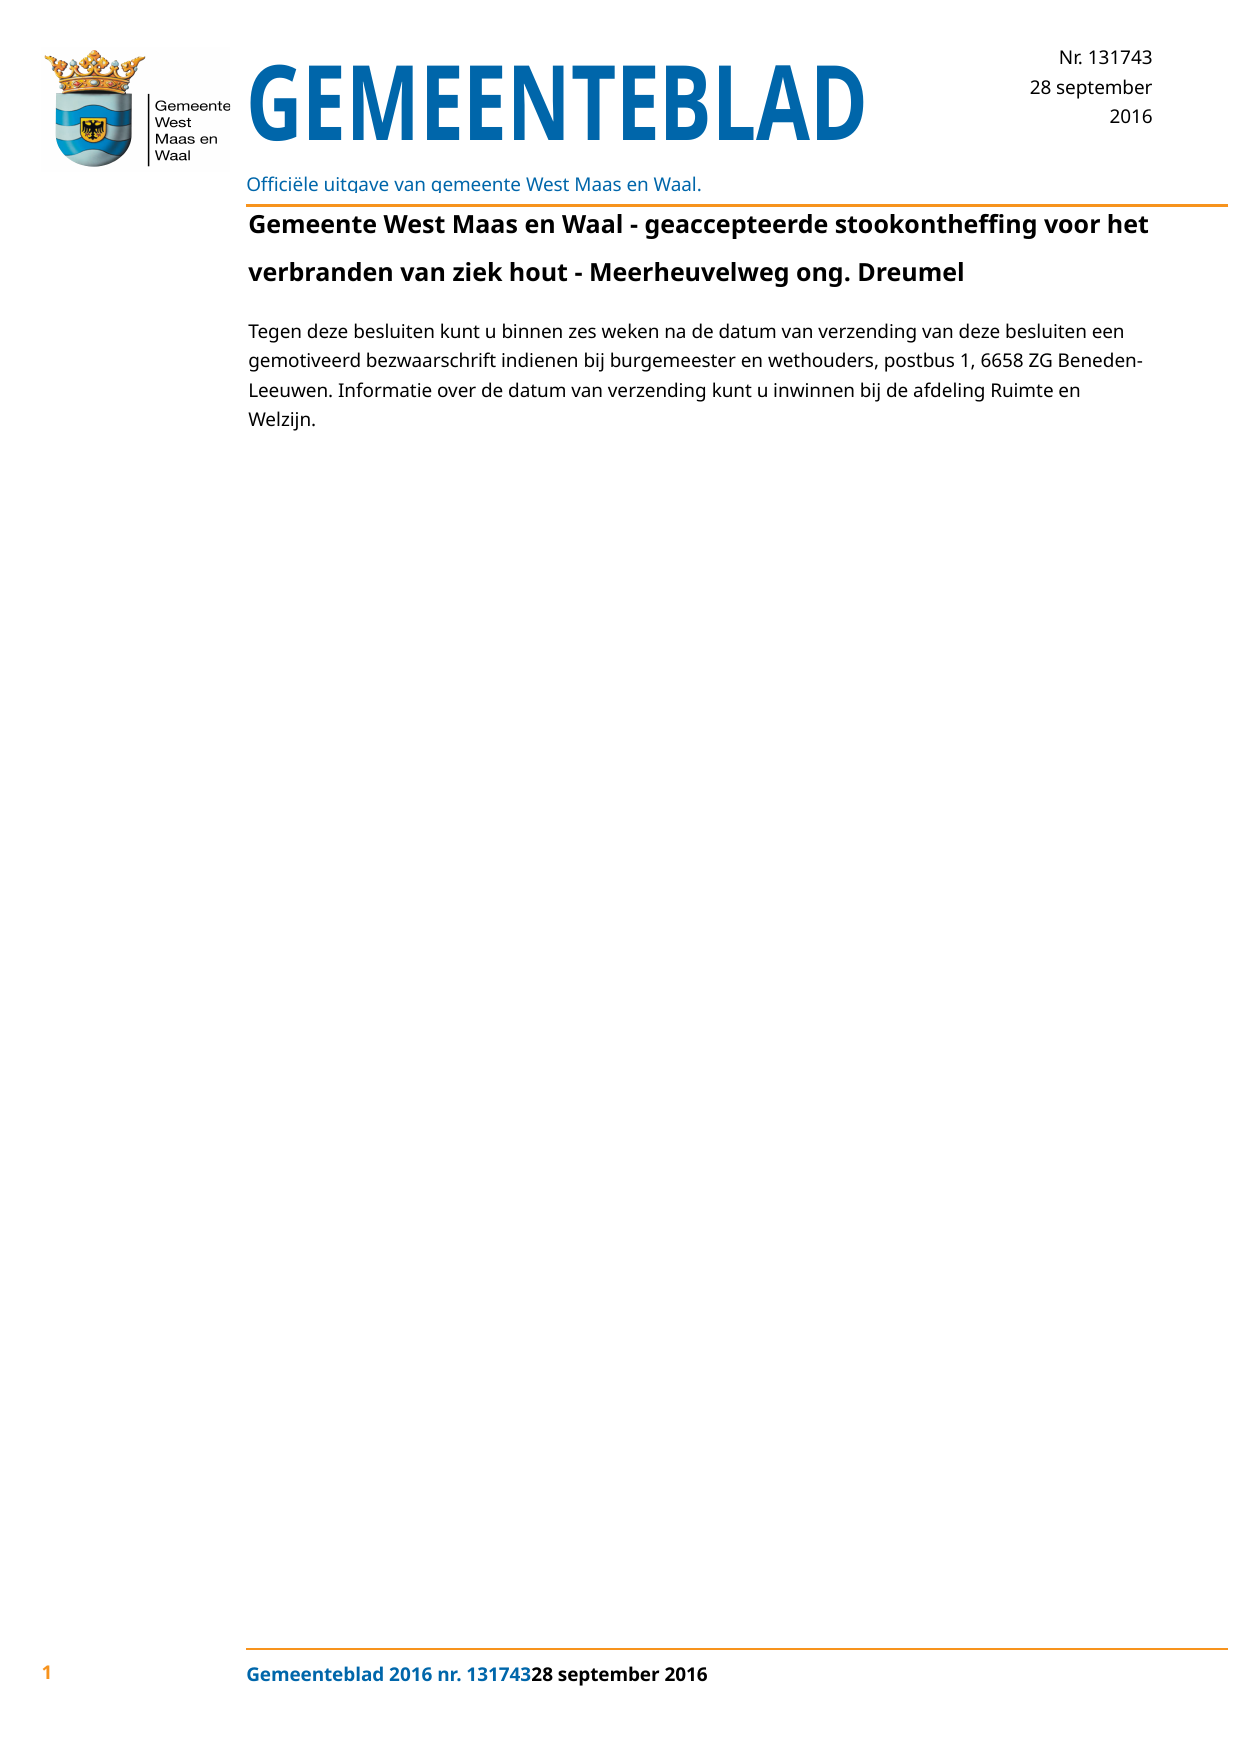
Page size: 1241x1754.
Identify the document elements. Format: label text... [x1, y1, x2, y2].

picture [41, 47, 231, 172]
text Gemeente West Maas en Waal - geaccepteerde stookontheffing voor het verbranden van ziek hout - Meerheuvelweg ong. Dreumel [248, 207, 1152, 288]
text Tegen deze besluiten kunt u binnen zes weken na de datum van verzending van deze besluiten een gemotiveerd bezwaarschrift indienen bij burgemeester en wethouders, postbus 1, 6658 ZG Beneden-Leeuwen. Informatie over de datum van verzending kunt u inwinnen bij de afdeling Ruimte en Welzijn. [248, 318, 1152, 432]
